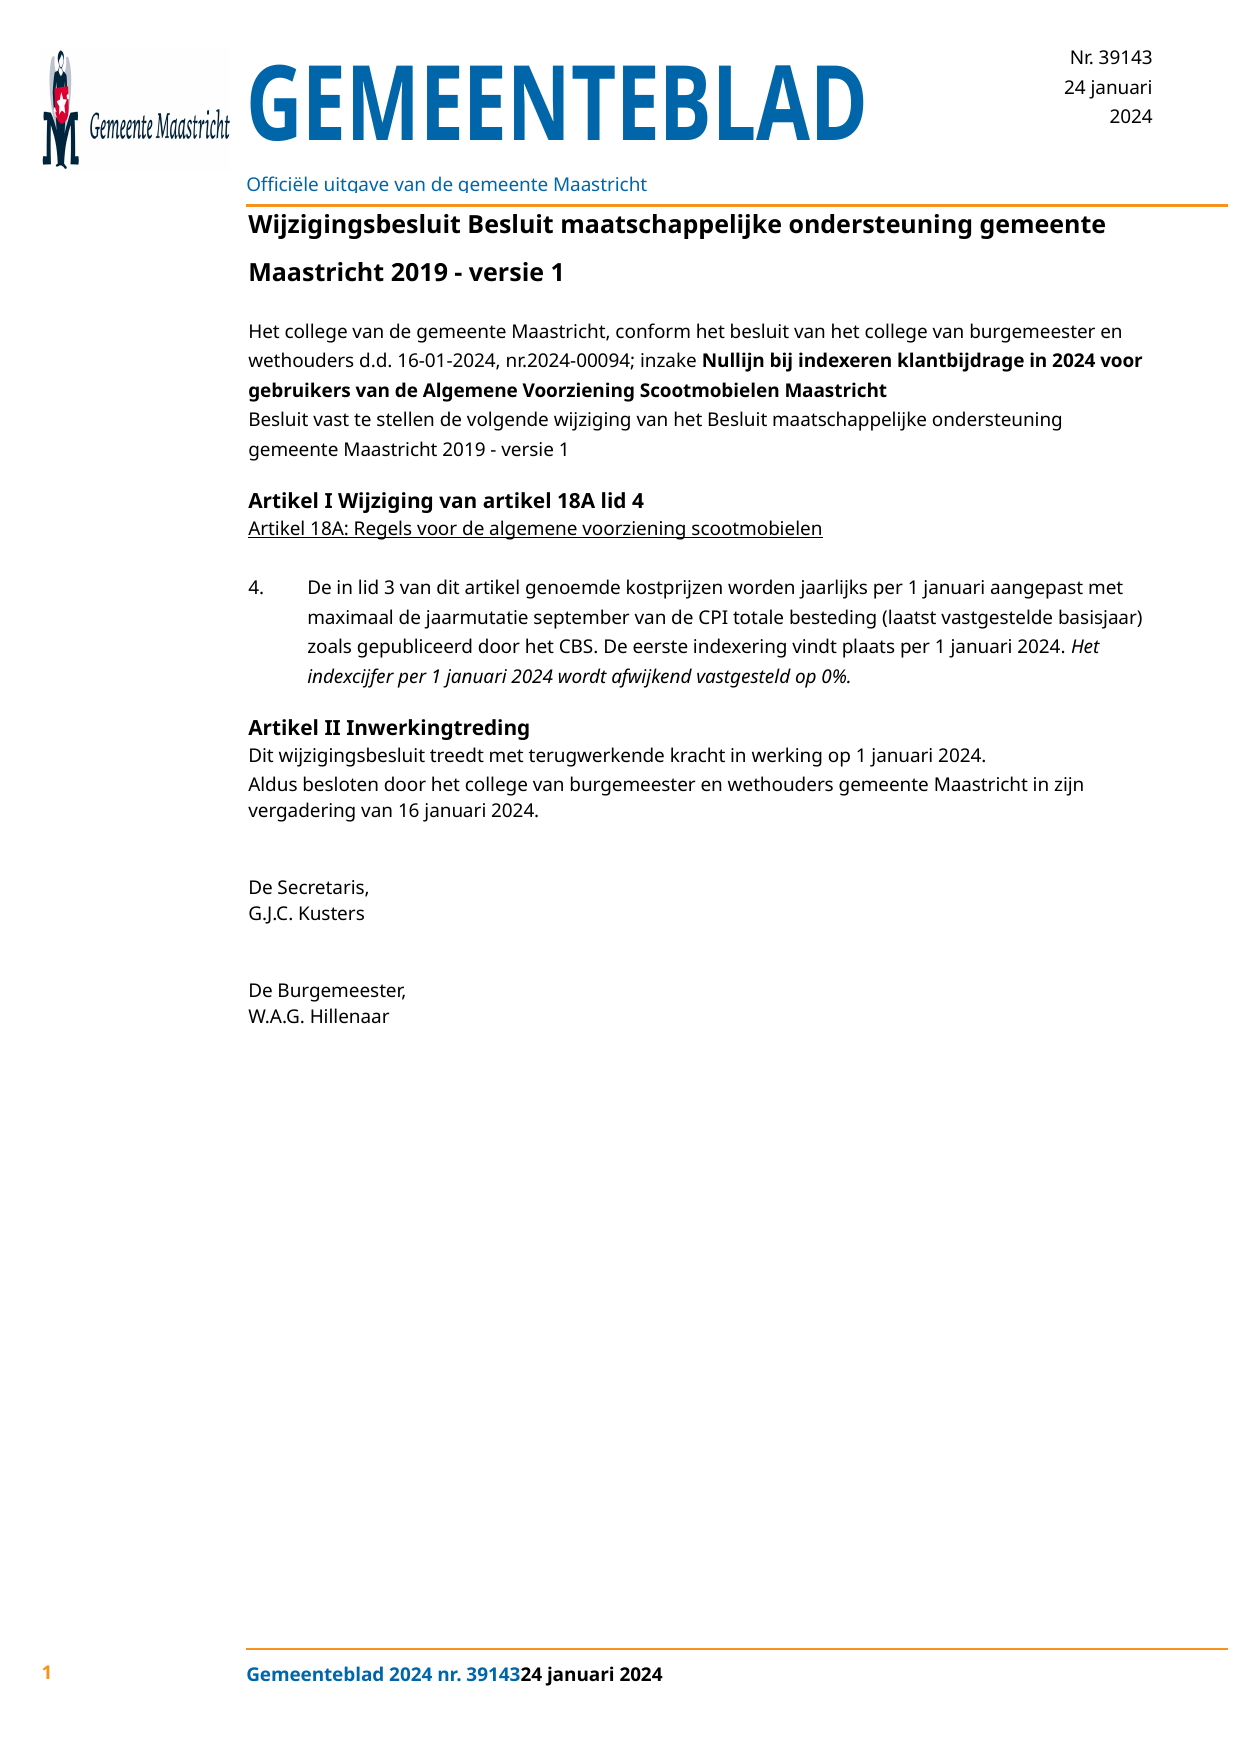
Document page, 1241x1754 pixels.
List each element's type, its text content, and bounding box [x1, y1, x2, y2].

picture [41, 47, 231, 172]
text Besluit vast te stellen de volgende wijziging van het Besluit maatschappelijke ondersteuning gemeente Maastricht 2019 - versie 1 [248, 407, 1152, 462]
text Aldus besloten door het college van burgemeester en wethouders gemeente Maastricht in zijn vergadering van 16 januari 2024. [248, 771, 1152, 823]
text Het college van de gemeente Maastricht, conform het besluit van het college van burgemeester en wethouders d.d. 16-01-2024, nr.2024-00094; inzake Nullijn bij indexeren klantbijdrage in 2024 voor gebruikers van de Algemene Voorziening Scootmobielen Maastricht [248, 318, 1152, 403]
text Wijzigingsbesluit Besluit maatschappelijke ondersteuning gemeente Maastricht 2019 - versie 1 [248, 207, 1152, 288]
text Dit wijzigingsbesluit treedt met terugwerkende kracht in werking op 1 januari 2024. [248, 742, 1152, 768]
text Artikel II Inwerkingtreding [248, 713, 1152, 742]
text De Burgemeester, [248, 977, 1152, 1003]
list De in lid 3 van dit artikel genoemde kostprijzen worden jaarlijks per 1 januari aangepast met maximaal de jaarmutatie september van de CPI totale besteding (laatst vastgestelde basisjaar) zoals gepubliceerd door het CBS. De eerste indexering vindt plaats per 1 januari 2024. Het indexcijfer per 1 januari 2024 wordt afwijkend vastgesteld op 0%. [248, 574, 1152, 689]
text Artikel 18A: Regels voor de algemene voorziening scootmobielen [248, 515, 1152, 541]
text G.J.C. Kusters [248, 900, 1152, 926]
text De Secretaris, [248, 874, 1152, 900]
text Artikel I Wijziging van artikel 18A lid 4 [248, 487, 1152, 515]
text W.A.G. Hillenaar [248, 1003, 1152, 1029]
